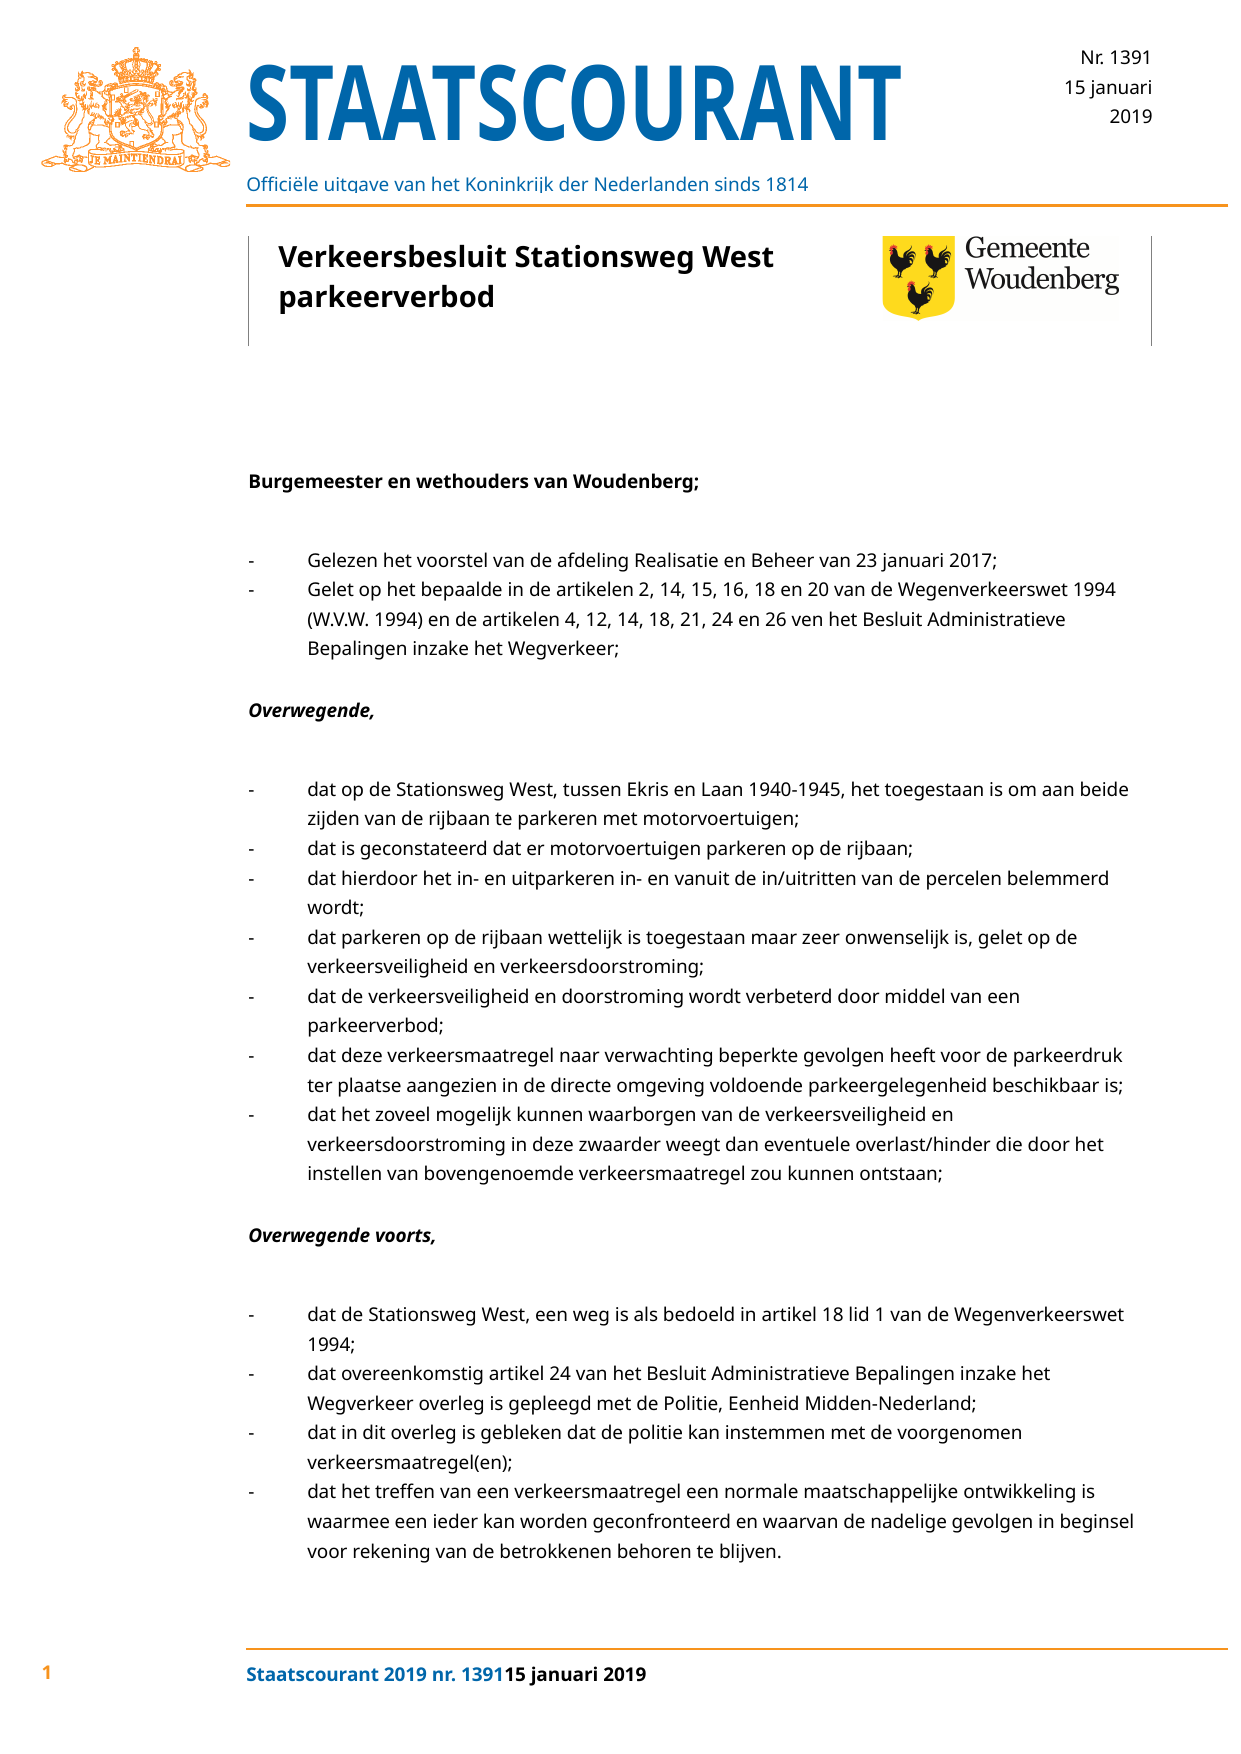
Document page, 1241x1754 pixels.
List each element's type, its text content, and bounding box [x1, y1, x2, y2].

list dat op de Stationsweg West, tussen Ekris en Laan 1940-1945, het toegestaan is om aan beide zijden van de rijbaan te parkeren met motorvoertuigen; [248, 776, 1152, 831]
list dat in dit overleg is gebleken dat de politie kan instemmen met de voorgenomen verkeersmaatregel(en); [248, 1419, 1152, 1475]
list dat is geconstateerd dat er motorvoertuigen parkeren op de rijbaan; [248, 835, 1152, 861]
list Gelet op het bepaalde in de artikelen 2, 14, 15, 16, 18 en 20 van de Wegenverkeerswet 1994 (W.V.W. 1994) en de artikelen 4, 12, 14, 18, 21, 24 en 26 ven het Besluit Administratieve Bepalingen inzake het Wegverkeer; [248, 576, 1152, 661]
table_header Verkeersbesluit Stationsweg West parkeerverbod [249, 236, 850, 346]
list Gelezen het voorstel van de afdeling Realisatie en Beheer van 23 januari 2017; [248, 547, 1152, 572]
list dat de Stationsweg West, een weg is als bedoeld in artikel 18 lid 1 van de Wegenverkeerswet 1994; [248, 1301, 1152, 1356]
table_header [850, 236, 1151, 346]
text Burgemeester en wethouders van Woudenberg; [248, 473, 1152, 492]
list dat het treffen van een verkeersmaatregel een normale maatschappelijke ontwikkeling is waarmee een ieder kan worden geconfronteerd en waarvan de nadelige gevolgen in beginsel voor rekening van de betrokkenen behoren te blijven. [248, 1479, 1152, 1563]
list dat het zoveel mogelijk kunnen waarborgen van de verkeersveiligheid en verkeersdoorstroming in deze zwaarder weegt dan eventuele overlast/hinder die door het instellen van bovengenoemde verkeersmaatregel zou kunnen ontstaan; [248, 1101, 1152, 1186]
text Overwegende, [248, 702, 1152, 721]
list dat deze verkeersmaatregel naar verwachting beperkte gevolgen heeft voor de parkeerdruk ter plaatse aangezien in de directe omgeving voldoende parkeergelegenheid beschikbaar is; [248, 1042, 1152, 1098]
list dat de verkeersveiligheid en doorstroming wordt verbeterd door middel van een parkeerverbod; [248, 983, 1152, 1038]
list dat hierdoor het in- en uitparkeren in- en vanuit de in/uitritten van de percelen belemmerd wordt; [248, 865, 1152, 920]
picture [41, 47, 231, 172]
list dat parkeren op de rijbaan wettelijk is toegestaan maar zeer onwenselijk is, gelet op de verkeersveiligheid en verkeersdoorstroming; [248, 924, 1152, 979]
text Overwegende voorts, [248, 1227, 1152, 1246]
picture [882, 236, 1119, 321]
list dat overeenkomstig artikel 24 van het Besluit Administratieve Bepalingen inzake het Wegverkeer overleg is gepleegd met de Politie, Eenheid Midden-Nederland; [248, 1360, 1152, 1416]
